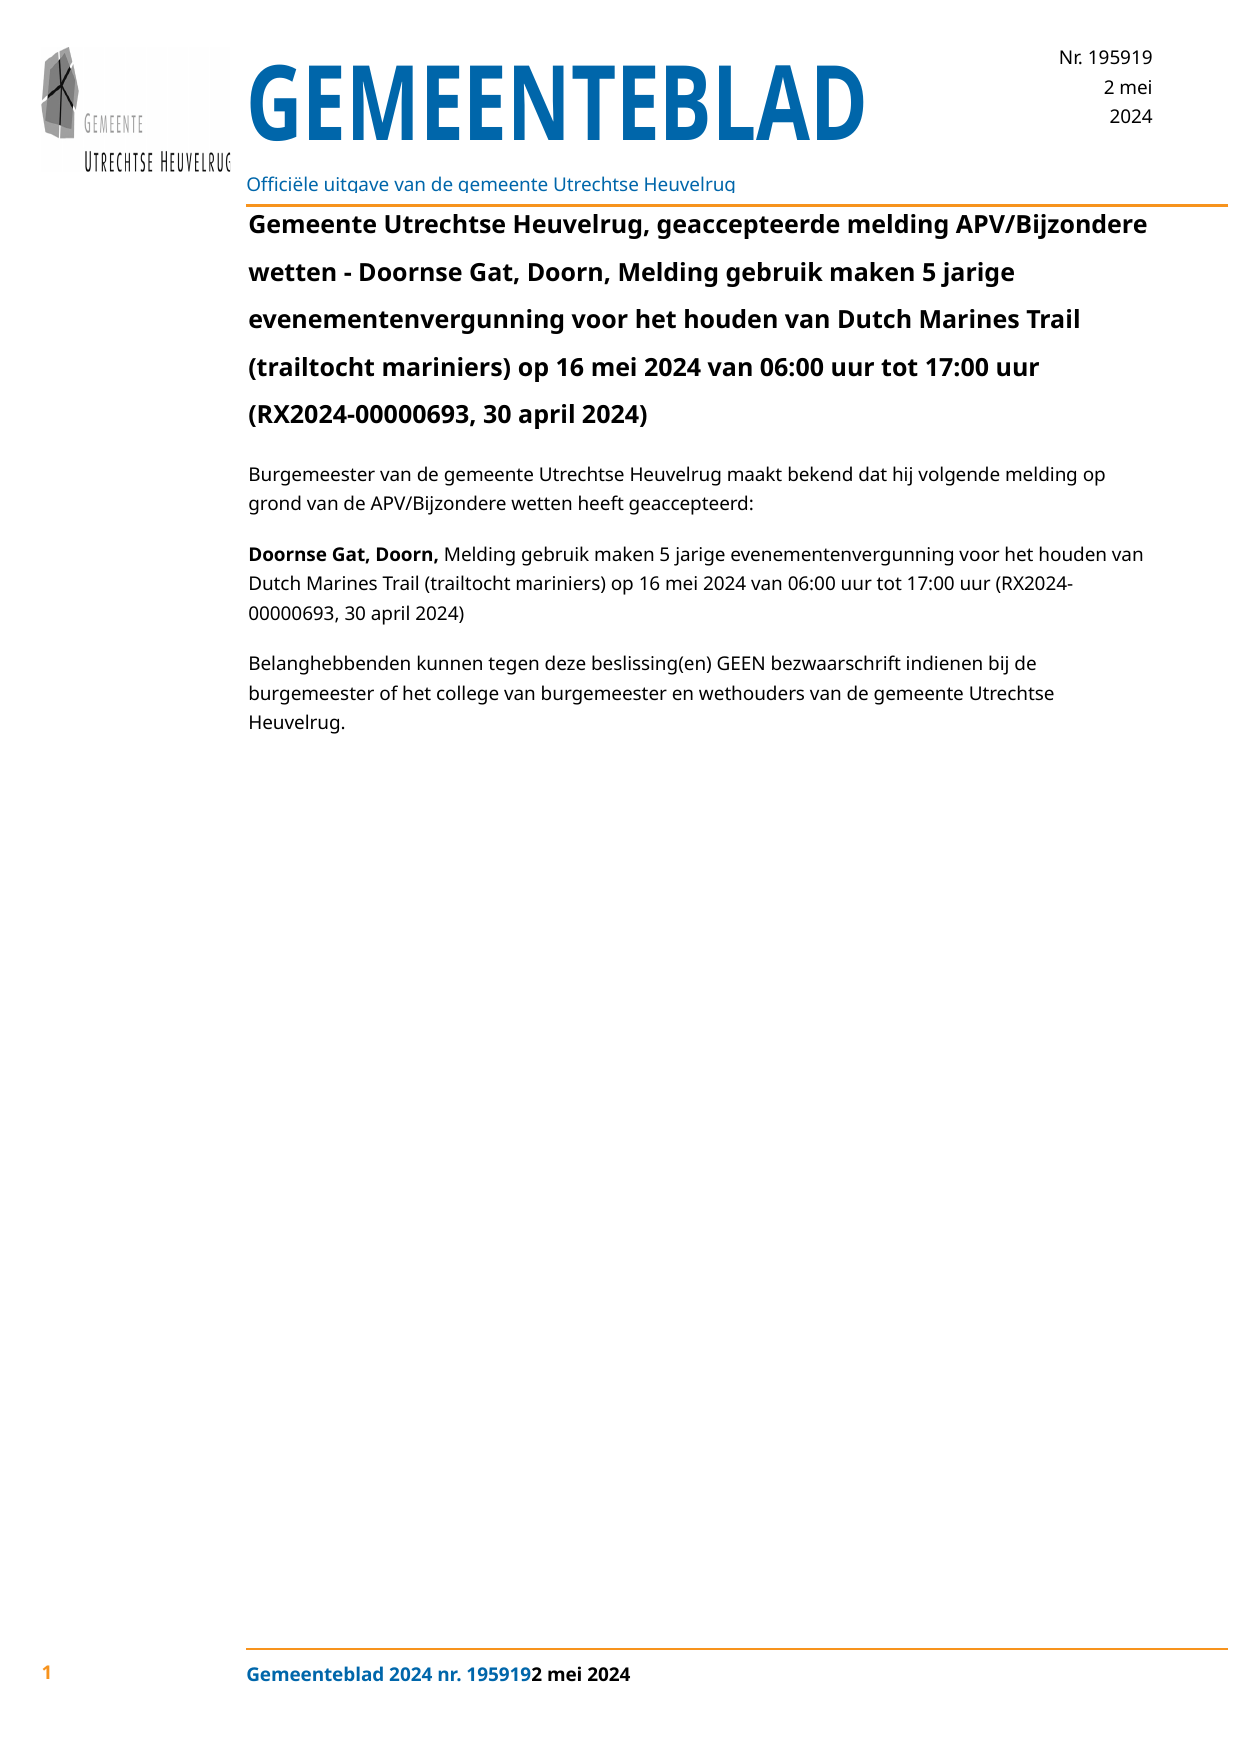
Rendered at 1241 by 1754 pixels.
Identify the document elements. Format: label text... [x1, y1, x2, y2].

text Gemeente Utrechtse Heuvelrug, geaccepteerde melding APV/Bijzondere wetten - Doornse Gat, Doorn, Melding gebruik maken 5 jarige evenementenvergunning voor het houden van Dutch Marines Trail (trailtocht mariniers) op 16 mei 2024 van 06:00 uur tot 17:00 uur (RX2024-00000693, 30 april 2024) [248, 207, 1152, 431]
text Burgemeester van de gemeente Utrechtse Heuvelrug maakt bekend dat hij volgende melding op grond van de APV/Bijzondere wetten heeft geaccepteerd: [248, 461, 1152, 516]
text Belanghebbenden kunnen tegen deze beslissing(en) GEEN bezwaarschrift indienen bij de burgemeester of het college van burgemeester en wethouders van de gemeente Utrechtse Heuvelrug. [248, 650, 1152, 735]
picture [41, 47, 231, 172]
text Doornse Gat, Doorn, Melding gebruik maken 5 jarige evenementenvergunning voor het houden van Dutch Marines Trail (trailtocht mariniers) op 16 mei 2024 van 06:00 uur tot 17:00 uur (RX2024-00000693, 30 april 2024) [248, 541, 1152, 626]
